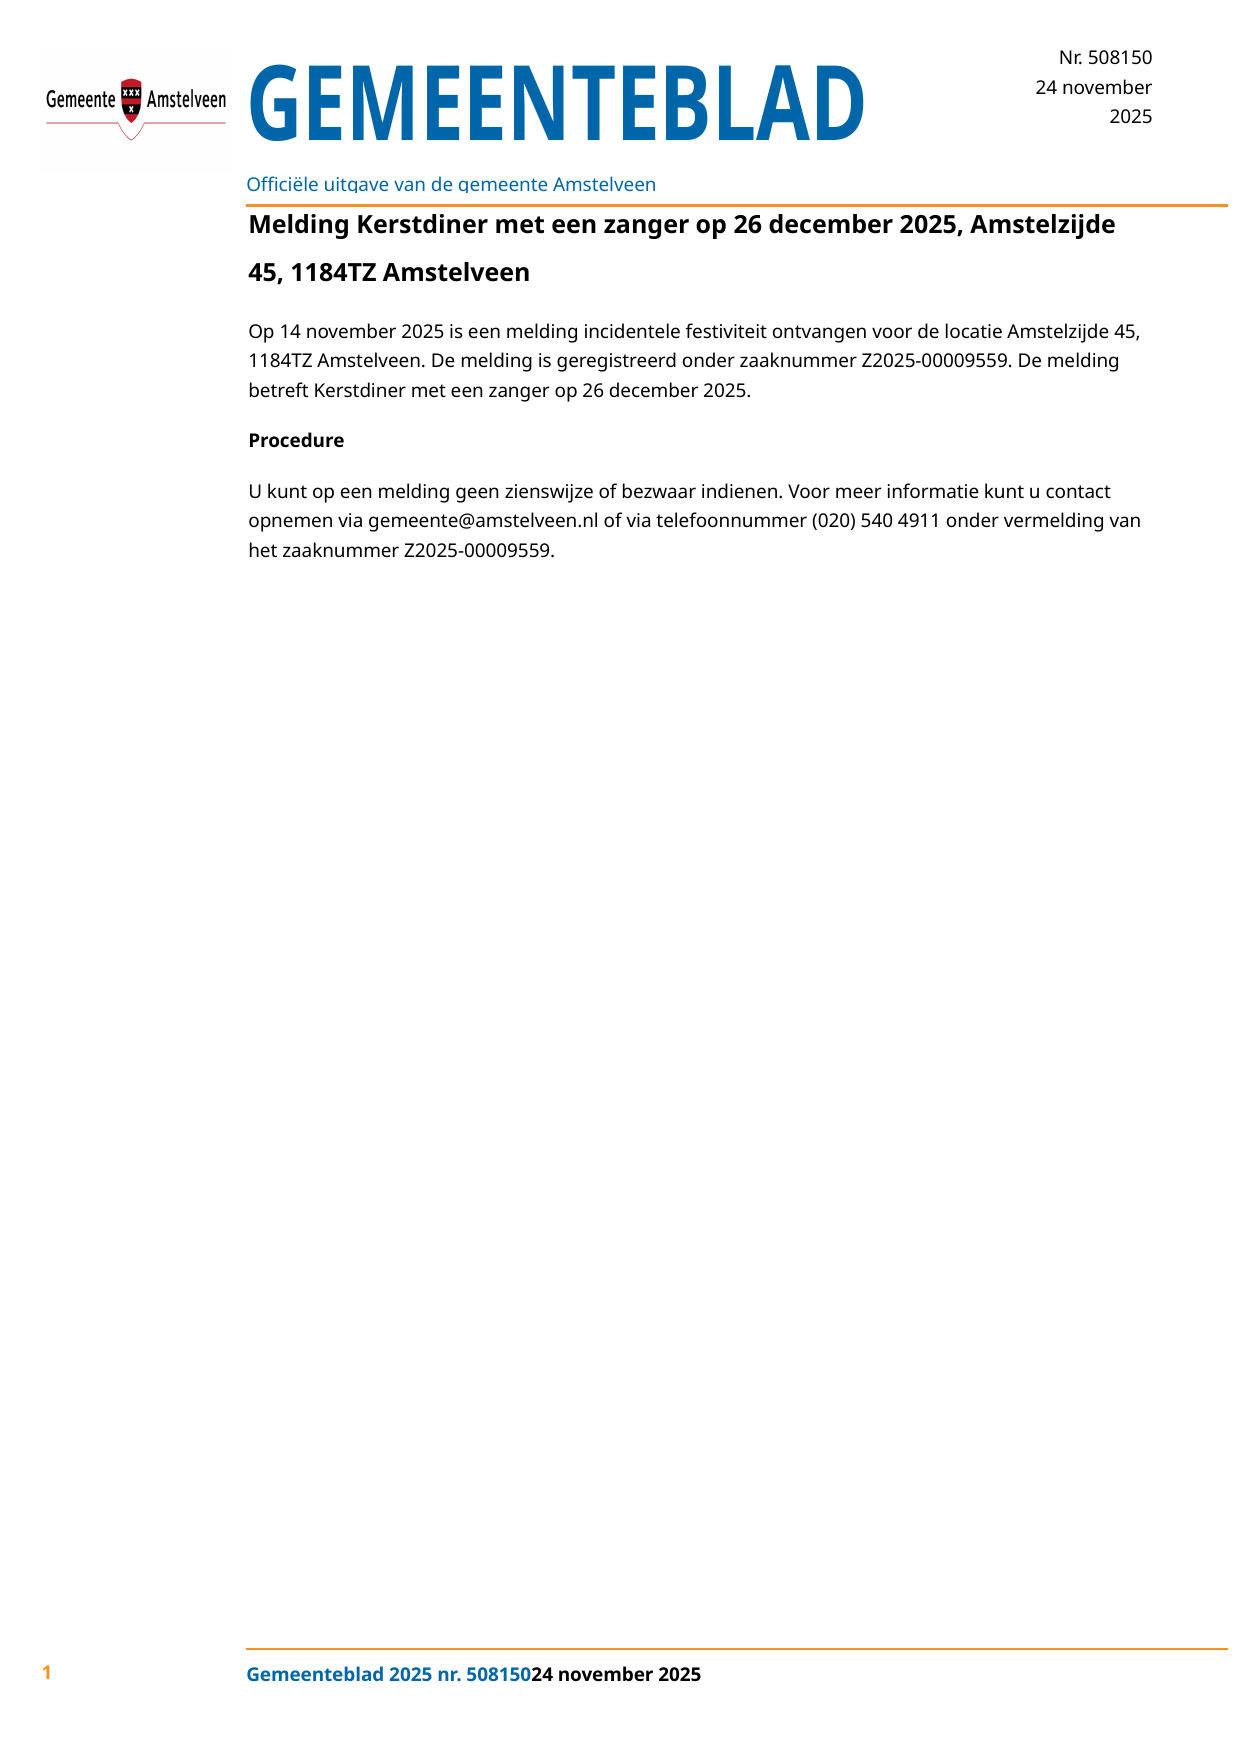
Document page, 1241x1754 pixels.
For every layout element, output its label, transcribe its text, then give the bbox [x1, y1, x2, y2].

text Procedure [248, 427, 1152, 453]
picture [41, 47, 231, 172]
text U kunt op een melding geen zienswijze of bezwaar indienen. Voor meer informatie kunt u contact opnemen via gemeente@amstelveen.nl of via telefoonnummer (020) 540 4911 onder vermelding van het zaaknummer Z2025-00009559. [248, 478, 1152, 563]
text Melding Kerstdiner met een zanger op 26 december 2025, Amstelzijde 45, 1184TZ Amstelveen [248, 207, 1152, 288]
text Op 14 november 2025 is een melding incidentele festiviteit ontvangen voor de locatie Amstelzijde 45, 1184TZ Amstelveen. De melding is geregistreerd onder zaaknummer Z2025-00009559. De melding betreft Kerstdiner met een zanger op 26 december 2025. [248, 318, 1152, 403]
